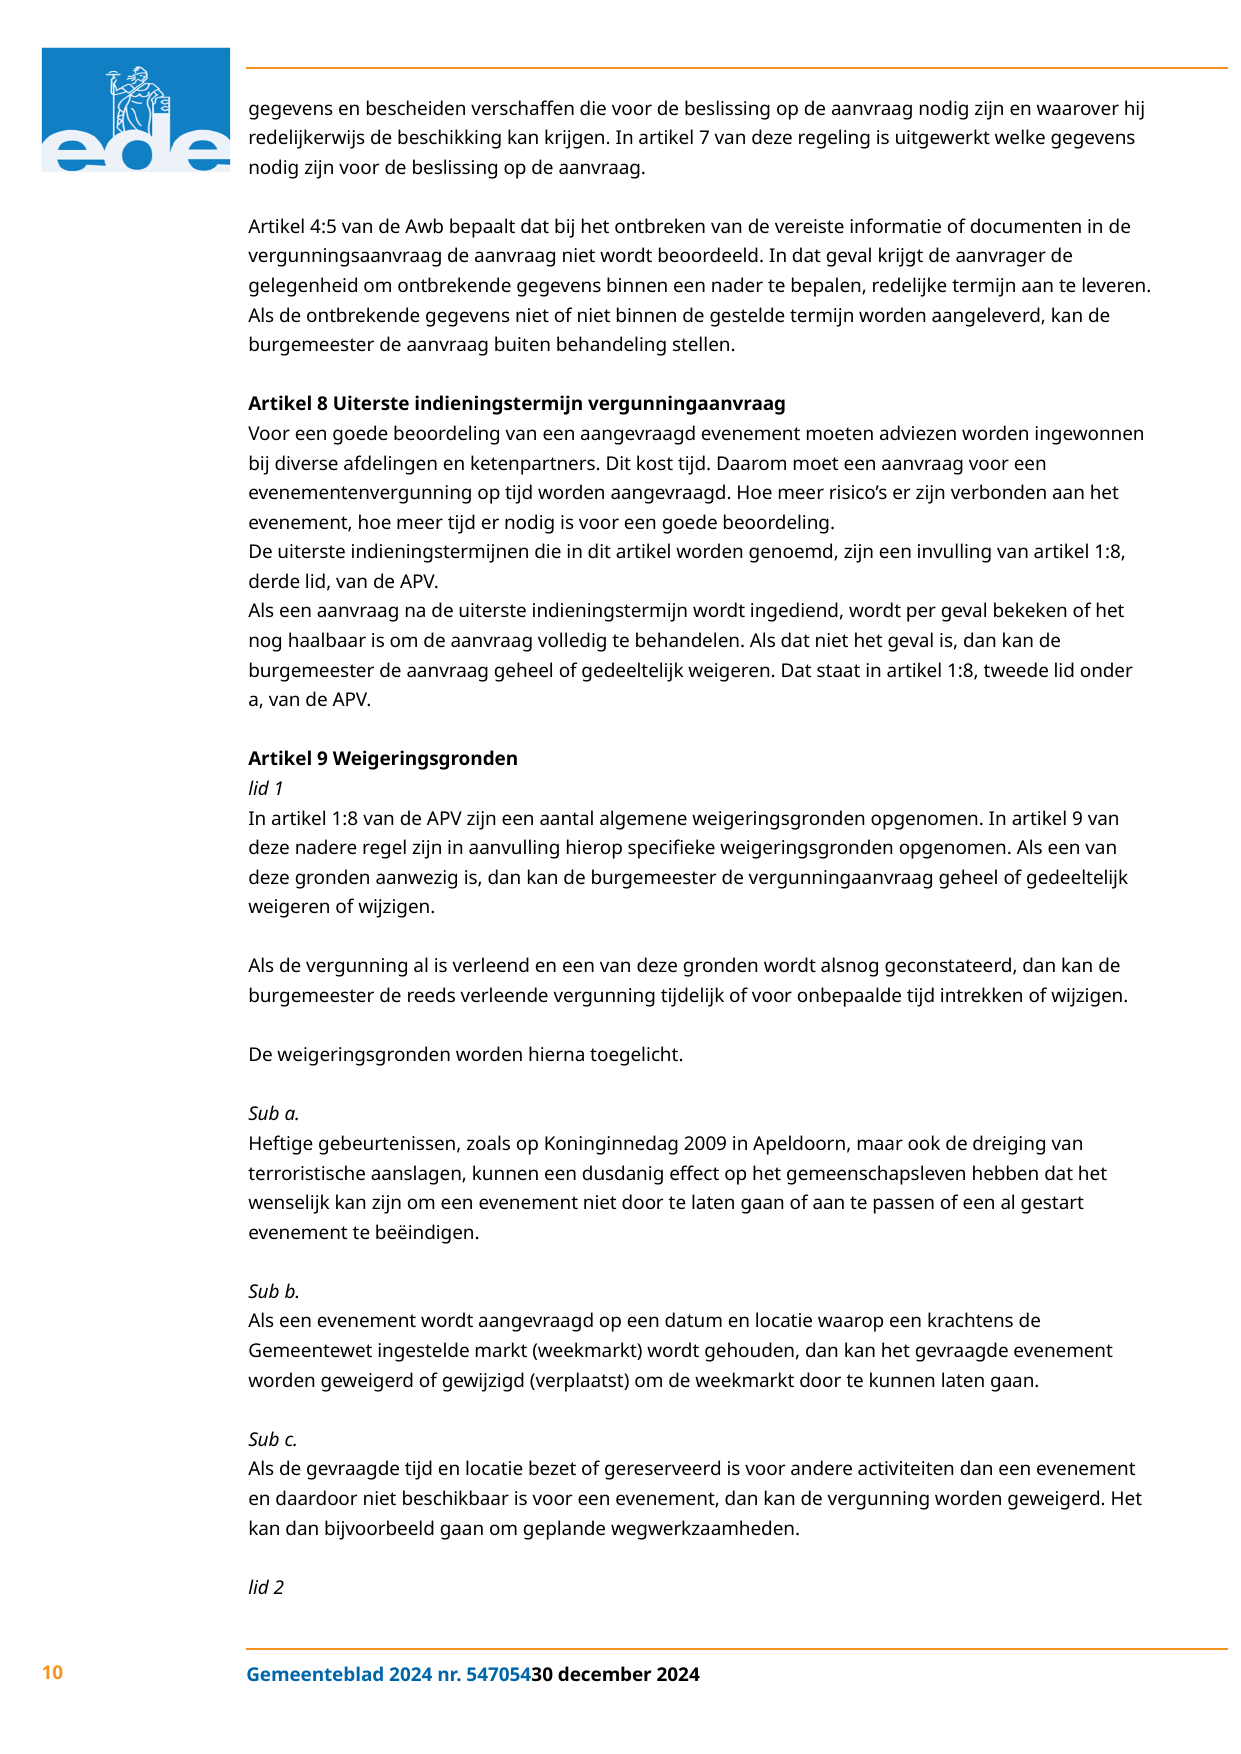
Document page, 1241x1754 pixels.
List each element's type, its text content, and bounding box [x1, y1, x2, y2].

text De uiterste indieningstermijnen die in dit artikel worden genoemd, zijn een invulling van artikel 1:8, derde lid, van de APV. [248, 538, 1152, 594]
text In artikel 1:8 van de APV zijn een aantal algemene weigeringsgronden opgenomen. In artikel 9 van deze nadere regel zijn in aanvulling hierop specifieke weigeringsgronden opgenomen. Als een van deze gronden aanwezig is, dan kan de burgemeester de vergunningaanvraag geheel of gedeeltelijk weigeren of wijzigen. [248, 805, 1152, 919]
text Als een aanvraag na de uiterste indieningstermijn wordt ingediend, wordt per geval bekeken of het nog haalbaar is om de aanvraag volledig te behandelen. Als dat niet het geval is, dan kan de burgemeester de aanvraag geheel of gedeeltelijk weigeren. Dat staat in artikel 1:8, tweede lid onder a, van de APV. [248, 598, 1152, 712]
text Sub b. [248, 1278, 1152, 1304]
text Artikel 9 Weigeringsgronden [248, 746, 1152, 771]
text Artikel 4:5 van de Awb bepaalt dat bij het ontbreken van de vereiste informatie of documenten in de vergunningsaanvraag de aanvraag niet wordt beoordeeld. In dat geval krijgt de aanvrager de gelegenheid om ontbrekende gegevens binnen een nader te bepalen, redelijke termijn aan te leveren. Als de ontbrekende gegevens niet of niet binnen de gestelde termijn worden aangeleverd, kan de burgemeester de aanvraag buiten behandeling stellen. [248, 213, 1152, 357]
text Sub a. [248, 1101, 1152, 1126]
text Voor een goede beoordeling van een aangevraagd evenement moeten adviezen worden ingewonnen bij diverse afdelingen en ketenpartners. Dit kost tijd. Daarom moet een aanvraag voor een evenementenvergunning op tijd worden aangevraagd. Hoe meer risico’s er zijn verbonden aan het evenement, hoe meer tijd er nodig is voor een goede beoordeling. [248, 420, 1152, 535]
text Heftige gebeurtenissen, zoals op Koninginnedag 2009 in Apeldoorn, maar ook de dreiging van terroristische aanslagen, kunnen een dusdanig effect op het gemeenschapsleven hebben dat het wenselijk kan zijn om een evenement niet door te laten gaan of aan te passen of een al gestart evenement te beëindigen. [248, 1130, 1152, 1245]
text Als de vergunning al is verleend en een van deze gronden wordt alsnog geconstateerd, dan kan de burgemeester de reeds verleende vergunning tijdelijk of voor onbepaalde tijd intrekken of wijzigen. [248, 953, 1152, 1008]
text De weigeringsgronden worden hierna toegelicht. [248, 1041, 1152, 1067]
picture [41, 47, 231, 172]
text gegevens en bescheiden verschaffen die voor de beslissing op de aanvraag nodig zijn en waarover hij redelijkerwijs de beschikking kan krijgen. In artikel 7 van deze regeling is uitgewerkt welke gegevens nodig zijn voor de beslissing op de aanvraag. [248, 95, 1152, 180]
text Als een evenement wordt aangevraagd op een datum en locatie waarop een krachtens de Gemeentewet ingestelde markt (weekmarkt) wordt gehouden, dan kan het gevraagde evenement worden geweigerd of gewijzigd (verplaatst) om de weekmarkt door te kunnen laten gaan. [248, 1308, 1152, 1393]
text Artikel 8 Uiterste indieningstermijn vergunningaanvraag [248, 391, 1152, 416]
text Sub c. [248, 1426, 1152, 1452]
text lid 2 [248, 1574, 1152, 1600]
text lid 1 [248, 775, 1152, 801]
text Als de gevraagde tijd en locatie bezet of gereserveerd is voor andere activiteiten dan een evenement en daardoor niet beschikbaar is voor een evenement, dan kan de vergunning worden geweigerd. Het kan dan bijvoorbeeld gaan om geplande wegwerkzaamheden. [248, 1456, 1152, 1541]
